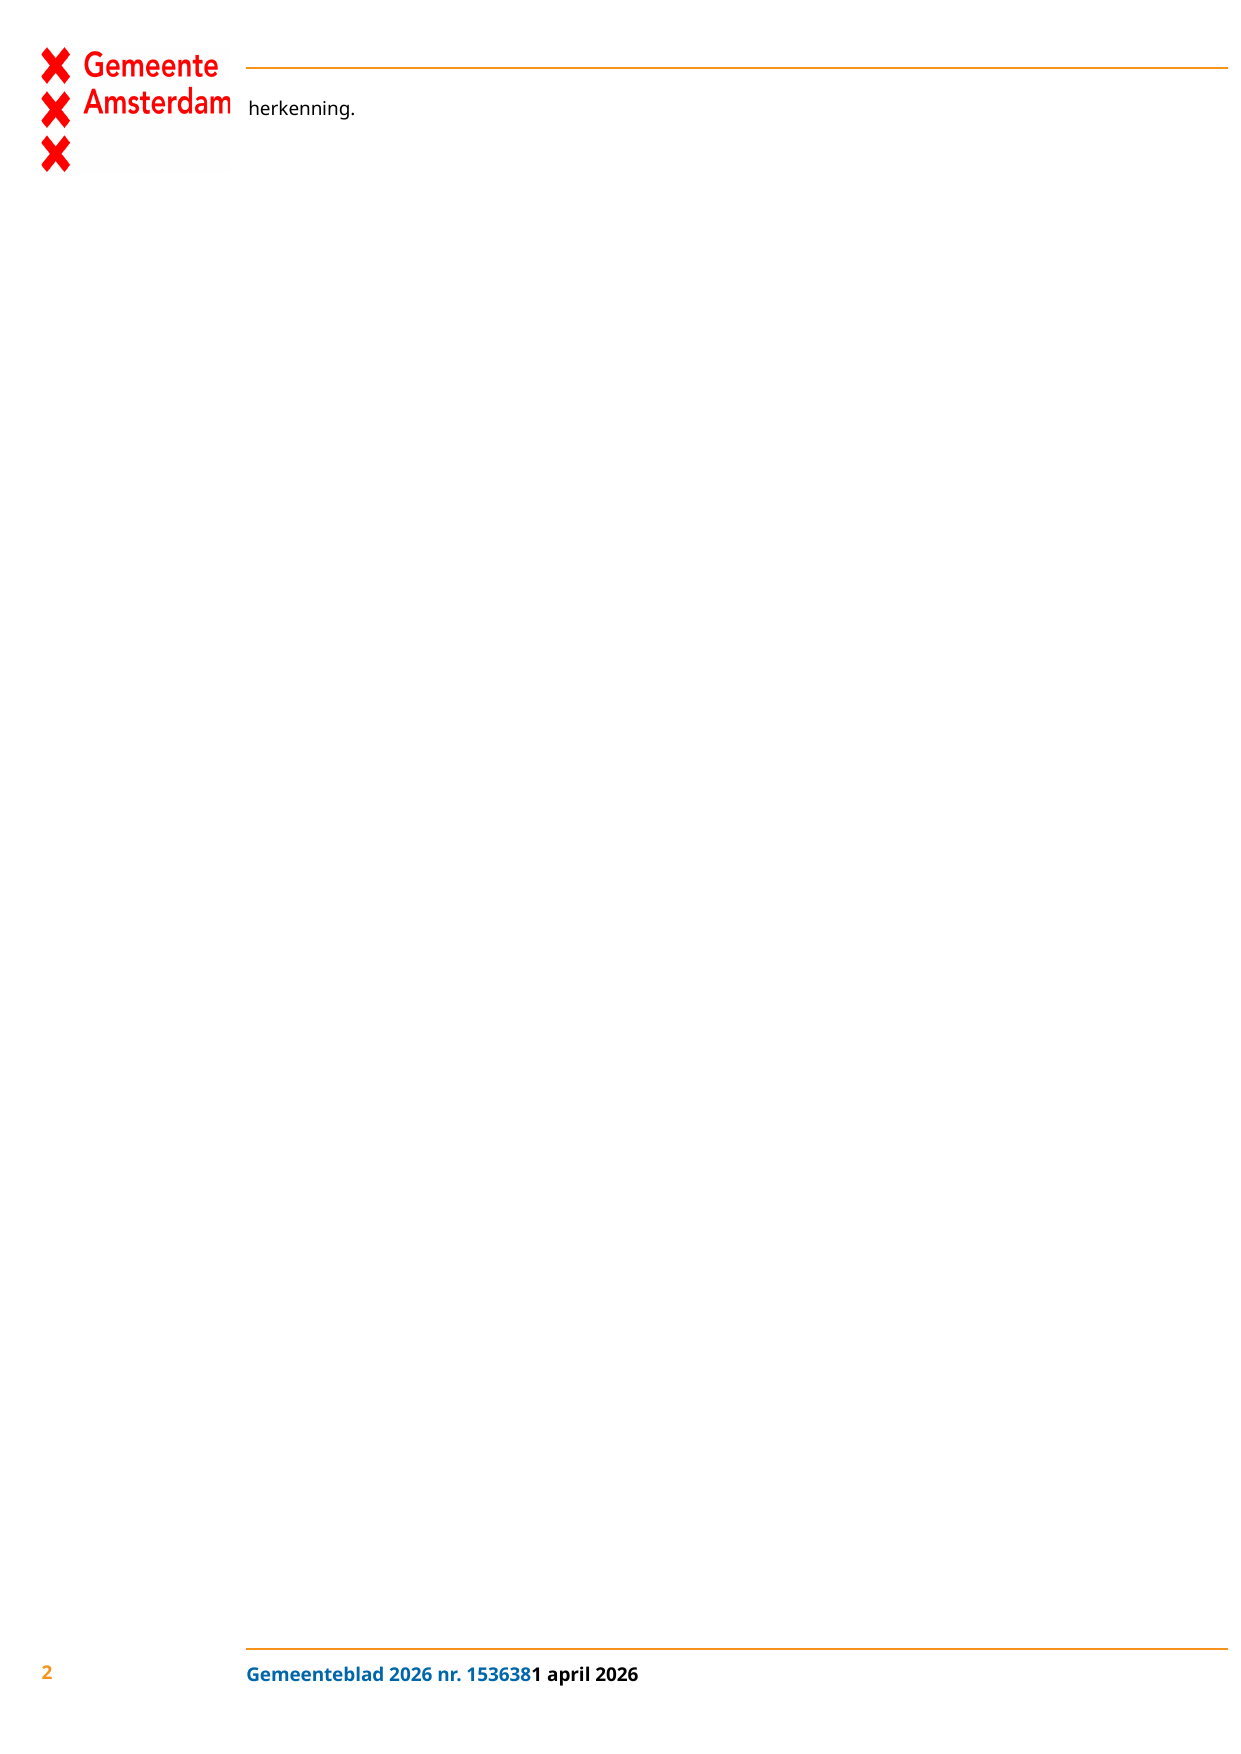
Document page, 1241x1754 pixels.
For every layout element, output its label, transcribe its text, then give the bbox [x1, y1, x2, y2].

text herkenning. [248, 95, 1152, 121]
picture [41, 47, 231, 172]
